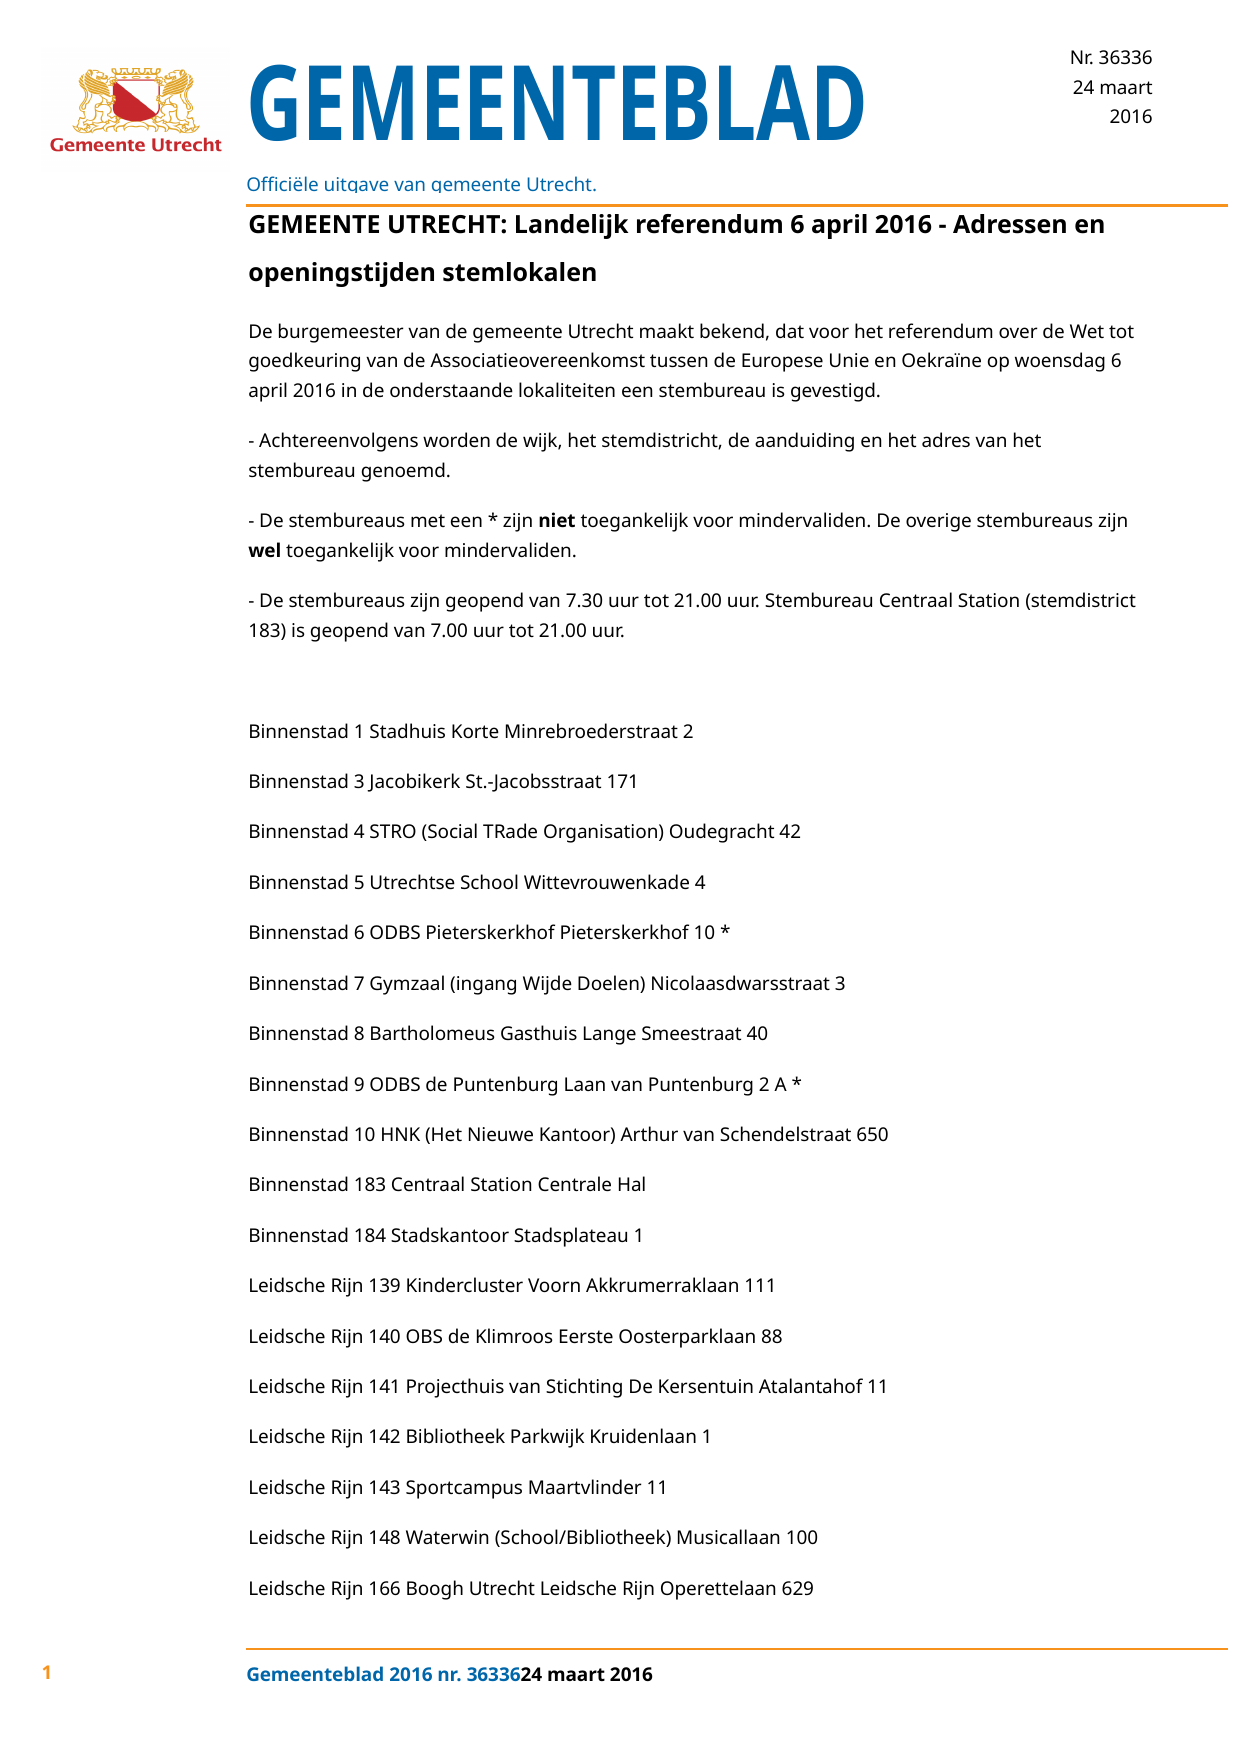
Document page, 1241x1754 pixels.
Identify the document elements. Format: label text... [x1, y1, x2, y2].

text Binnenstad 7 Gymzaal (ingang Wijde Doelen) Nicolaasdwarsstraat 3 [248, 970, 1152, 996]
text Binnenstad 5 Utrechtse School Wittevrouwenkade 4 [248, 869, 1152, 895]
text Binnenstad 3 Jacobikerk St.-Jacobsstraat 171 [248, 768, 1152, 794]
text Binnenstad 9 ODBS de Puntenburg Laan van Puntenburg 2 A * [248, 1071, 1152, 1097]
text - Achtereenvolgens worden de wijk, het stemdistricht, de aanduiding en het adres van het stembureau genoemd. [248, 427, 1152, 483]
text - De stembureaus zijn geopend van 7.30 uur tot 21.00 uur. Stembureau Centraal Station (stemdistrict 183) is geopend van 7.00 uur tot 21.00 uur. [248, 587, 1152, 643]
text Binnenstad 10 HNK (Het Nieuwe Kantoor) Arthur van Schendelstraat 650 [248, 1121, 1152, 1147]
text Binnenstad 8 Bartholomeus Gasthuis Lange Smeestraat 40 [248, 1020, 1152, 1046]
text Binnenstad 4 STRO (Social TRade Organisation) Oudegracht 42 [248, 819, 1152, 844]
text Leidsche Rijn 142 Bibliotheek Parkwijk Kruidenlaan 1 [248, 1424, 1152, 1449]
picture [41, 47, 231, 172]
text De burgemeester van de gemeente Utrecht maakt bekend, dat voor het referendum over de Wet tot goedkeuring van de Associatieovereenkomst tussen de Europese Unie en Oekraïne op woensdag 6 april 2016 in de onderstaande lokaliteiten een stembureau is gevestigd. [248, 318, 1152, 403]
text GEMEENTE UTRECHT: Landelijk referendum 6 april 2016 - Adressen en openingstijden stemlokalen [248, 207, 1152, 288]
text Binnenstad 183 Centraal Station Centrale Hal [248, 1172, 1152, 1197]
text Binnenstad 184 Stadskantoor Stadsplateau 1 [248, 1222, 1152, 1248]
text Binnenstad 6 ODBS Pieterskerkhof Pieterskerkhof 10 * [248, 919, 1152, 945]
text Leidsche Rijn 139 Kindercluster Voorn Akkrumerraklaan 111 [248, 1272, 1152, 1298]
text Leidsche Rijn 140 OBS de Klimroos Eerste Oosterparklaan 88 [248, 1323, 1152, 1349]
text Leidsche Rijn 166 Boogh Utrecht Leidsche Rijn Operettelaan 629 [248, 1575, 1152, 1601]
text Leidsche Rijn 143 Sportcampus Maartvlinder 11 [248, 1474, 1152, 1500]
text Leidsche Rijn 141 Projecthuis van Stichting De Kersentuin Atalantahof 11 [248, 1373, 1152, 1399]
text Binnenstad 1 Stadhuis Korte Minrebroederstraat 2 [248, 718, 1152, 744]
text Leidsche Rijn 148 Waterwin (School/Bibliotheek) Musicallaan 100 [248, 1524, 1152, 1550]
text - De stembureaus met een * zijn niet toegankelijk voor mindervaliden. De overige stembureaus zijn wel toegankelijk voor mindervaliden. [248, 507, 1152, 563]
